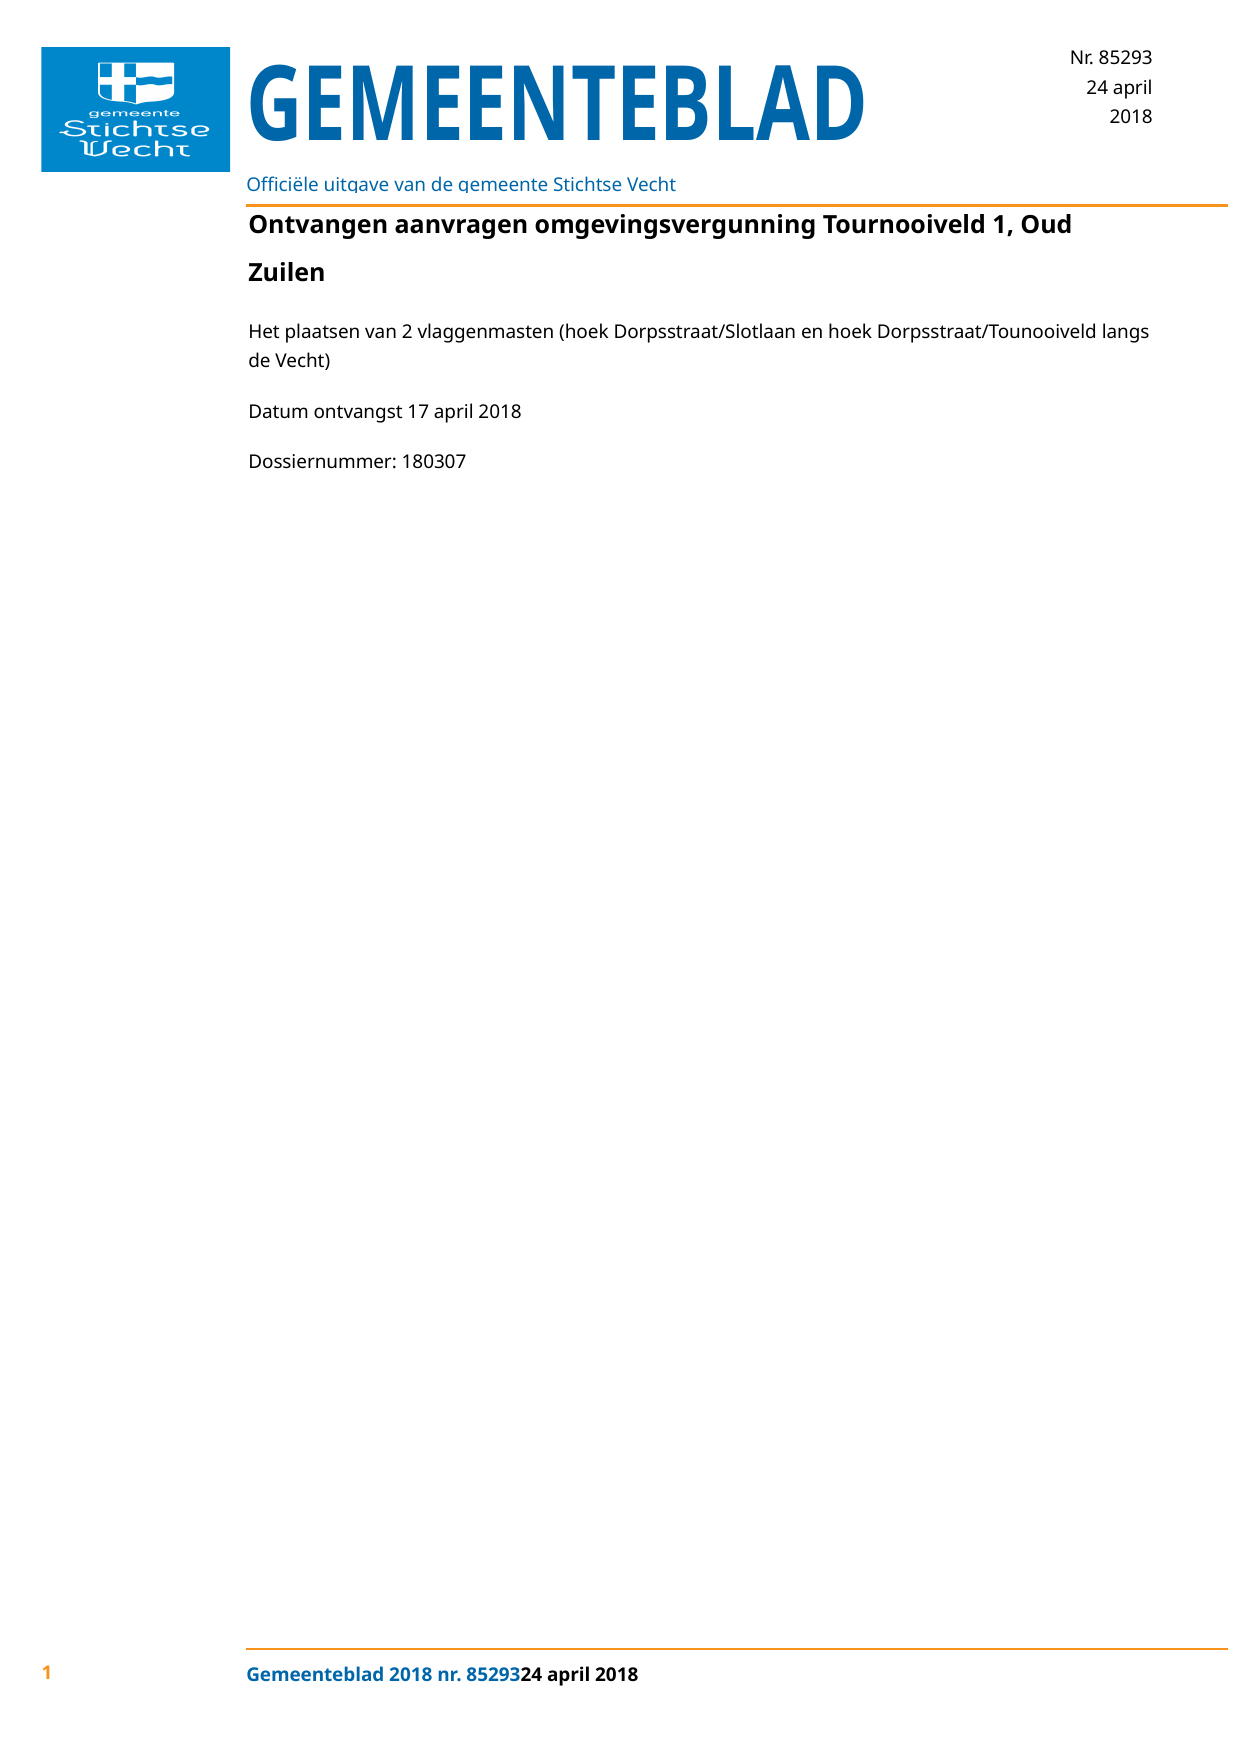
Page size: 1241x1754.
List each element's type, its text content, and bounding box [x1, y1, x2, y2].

text Datum ontvangst 17 april 2018 [248, 398, 1152, 424]
text Ontvangen aanvragen omgevingsvergunning Tournooiveld 1, Oud Zuilen [248, 207, 1152, 288]
picture [99, 63, 135, 101]
picture [137, 63, 174, 103]
text Het plaatsen van 2 vlaggenmasten (hoek Dorpsstraat/Slotlaan en hoek Dorpsstraat/Tounooiveld langs de Vecht) [248, 318, 1152, 373]
text Dossiernummer: 180307 [248, 448, 1152, 474]
